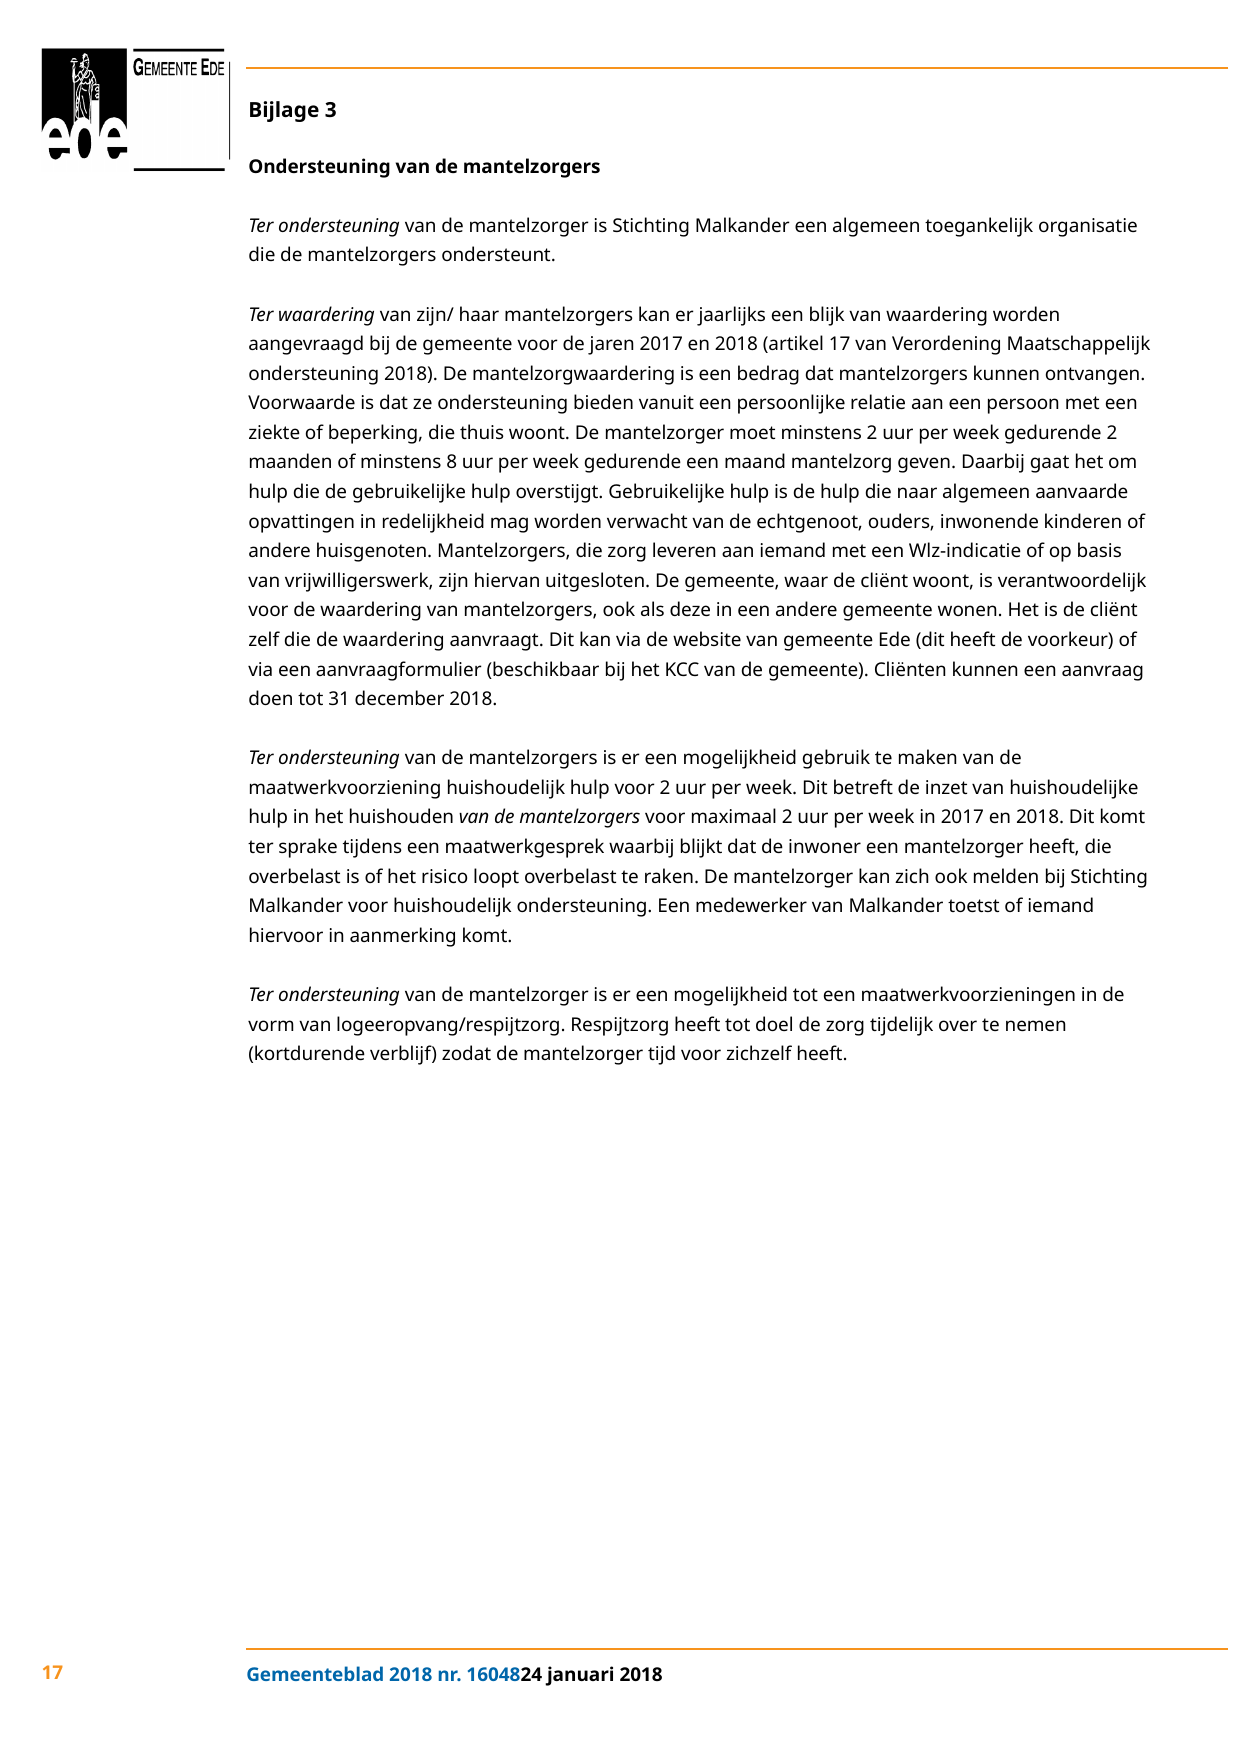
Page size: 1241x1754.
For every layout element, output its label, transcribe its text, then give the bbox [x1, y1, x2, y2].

text Ter ondersteuning van de mantelzorger is Stichting Malkander een algemeen toegankelijk organisatie die de mantelzorgers ondersteunt. [248, 212, 1152, 267]
text Ter waardering van zijn/ haar mantelzorgers kan er jaarlijks een blijk van waardering worden aangevraagd bij de gemeente voor de jaren 2017 en 2018 (artikel 17 van Verordening Maatschappelijk ondersteuning 2018). De mantelzorgwaardering is een bedrag dat mantelzorgers kunnen ontvangen. Voorwaarde is dat ze ondersteuning bieden vanuit een persoonlijke relatie aan een persoon met een ziekte of beperking, die thuis woont. De mantelzorger moet minstens 2 uur per week gedurende 2 maanden of minstens 8 uur per week gedurende een maand mantelzorg geven. Daarbij gaat het om hulp die de gebruikelijke hulp overstijgt. Gebruikelijke hulp is de hulp die naar algemeen aanvaarde opvattingen in redelijkheid mag worden verwacht van de echtgenoot, ouders, inwonende kinderen of andere huisgenoten. Mantelzorgers, die zorg leveren aan iemand met een Wlz-indicatie of op basis van vrijwilligerswerk, zijn hiervan uitgesloten. De gemeente, waar de cliënt woont, is verantwoordelijk voor de waardering van mantelzorgers, ook als deze in een andere gemeente wonen. Het is de cliënt zelf die de waardering aanvraagt. Dit kan via de website van gemeente Ede (dit heeft de voorkeur) of via een aanvraagformulier (beschikbaar bij het KCC van de gemeente). Cliënten kunnen een aanvraag doen tot 31 december 2018. [248, 301, 1152, 711]
text Bijlage 3 [248, 95, 1152, 123]
text Ter ondersteuning van de mantelzorger is er een mogelijkheid tot een maatwerkvoorzieningen in de vorm van logeeropvang/respijtzorg. Respijtzorg heeft tot doel de zorg tijdelijk over te nemen (kortdurende verblijf) zodat de mantelzorger tijd voor zichzelf heeft. [248, 981, 1152, 1066]
text Ter ondersteuning van de mantelzorgers is er een mogelijkheid gebruik te maken van de maatwerkvoorziening huishoudelijk hulp voor 2 uur per week. Dit betreft de inzet van huishoudelijke hulp in het huishouden van de mantelzorgers voor maximaal 2 uur per week in 2017 en 2018. Dit komt ter sprake tijdens een maatwerkgesprek waarbij blijkt dat de inwoner een mantelzorger heeft, die overbelast is of het risico loopt overbelast te raken. De mantelzorger kan zich ook melden bij Stichting Malkander voor huishoudelijk ondersteuning. Een medewerker van Malkander toetst of iemand hiervoor in aanmerking komt. [248, 744, 1152, 948]
picture [41, 47, 231, 172]
text Ondersteuning van de mantelzorgers [248, 153, 1152, 179]
